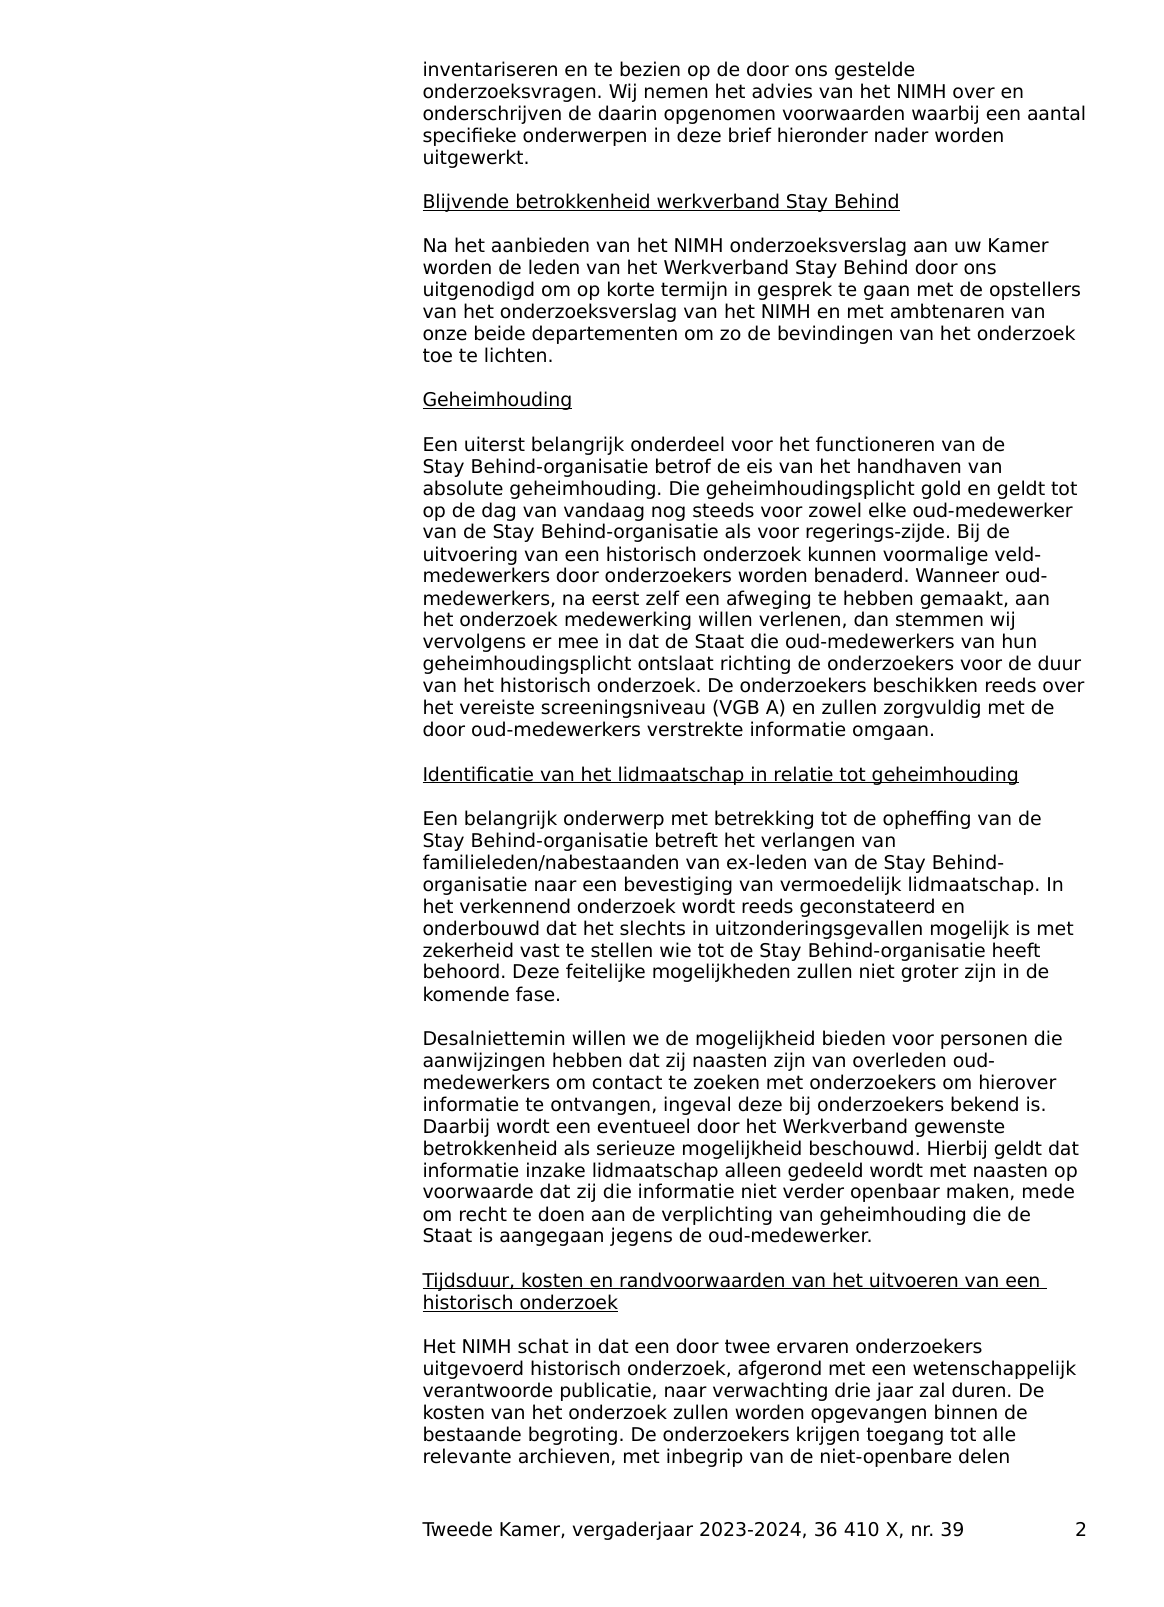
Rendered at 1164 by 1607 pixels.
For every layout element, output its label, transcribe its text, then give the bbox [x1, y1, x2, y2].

text Het NIMH schat in dat een door twee ervaren onderzoekers uitgevoerd historisch onderzoek, afgerond met een wetenschappelijk verantwoorde publicatie, naar verwachting drie jaar zal duren. De kosten van het onderzoek zullen worden opgevangen binnen de bestaande begroting. De onderzoekers krijgen toegang tot alle relevante archieven, met inbegrip van de niet-openbare delen [422, 1336, 1087, 1468]
text Desalniettemin willen we de mogelijkheid bieden voor personen die aanwijzingen hebben dat zij naasten zijn van overleden oud-medewerkers om contact te zoeken met onderzoekers om hierover informatie te ontvangen, ingeval deze bij onderzoekers bekend is. Daarbij wordt een eventueel door het Werkverband gewenste betrokkenheid als serieuze mogelijkheid beschouwd. Hierbij geldt dat informatie inzake lidmaatschap alleen gedeeld wordt met naasten op voorwaarde dat zij die informatie niet verder openbaar maken, mede om recht te doen aan de verplichting van geheimhouding die de Staat is aangegaan jegens de oud-medewerker. [422, 1028, 1087, 1247]
text Een uiterst belangrijk onderdeel voor het functioneren van de Stay Behind-organisatie betrof de eis van het handhaven van absolute geheimhouding. Die geheimhoudingsplicht gold en geldt tot op de dag van vandaag nog steeds voor zowel elke oud-medewerker van de Stay Behind-organisatie als voor regerings-zijde. Bij de uitvoering van een historisch onderzoek kunnen voormalige veld-medewerkers door onderzoekers worden benaderd. Wanneer oud-medewerkers, na eerst zelf een afweging te hebben gemaakt, aan het onderzoek medewerking willen verlenen, dan stemmen wij vervolgens er mee in dat de Staat die oud-medewerkers van hun geheimhoudingsplicht ontslaat richting de onderzoekers voor de duur van het historisch onderzoek. De onderzoekers beschikken reeds over het vereiste screeningsniveau (VGB A) en zullen zorgvuldig met de door oud-medewerkers verstrekte informatie omgaan. [422, 433, 1087, 741]
subtitle Geheimhouding [422, 389, 1087, 411]
text Na het aanbieden van het NIMH onderzoeksverslag aan uw Kamer worden de leden van het Werkverband Stay Behind door ons uitgenodigd om op korte termijn in gesprek te gaan met de opstellers van het onderzoeksverslag van het NIMH en met ambtenaren van onze beide departementen om zo de bevindingen van het onderzoek toe te lichten. [422, 235, 1087, 367]
subtitle Identificatie van het lidmaatschap in relatie tot geheimhouding [422, 763, 1087, 785]
text inventariseren en te bezien op de door ons gestelde onderzoeksvragen. Wij nemen het advies van het NIMH over en onderschrijven de daarin opgenomen voorwaarden waarbij een aantal specifieke onderwerpen in deze brief hieronder nader worden uitgewerkt. [422, 59, 1087, 169]
subtitle Blijvende betrokkenheid werkverband Stay Behind [422, 191, 1087, 213]
text Een belangrijk onderwerp met betrekking tot de opheffing van de Stay Behind-organisatie betreft het verlangen van familieleden/nabestaanden van ex-leden van de Stay Behind-organisatie naar een bevestiging van vermoedelijk lidmaatschap. In het verkennend onderzoek wordt reeds geconstateerd en onderbouwd dat het slechts in uitzonderingsgevallen mogelijk is met zekerheid vast te stellen wie tot de Stay Behind-organisatie heeft behoord. Deze feitelijke mogelijkheden zullen niet groter zijn in de komende fase. [422, 808, 1087, 1005]
subtitle Tijdsduur, kosten en randvoorwaarden van het uitvoeren van een historisch onderzoek [422, 1269, 1087, 1313]
